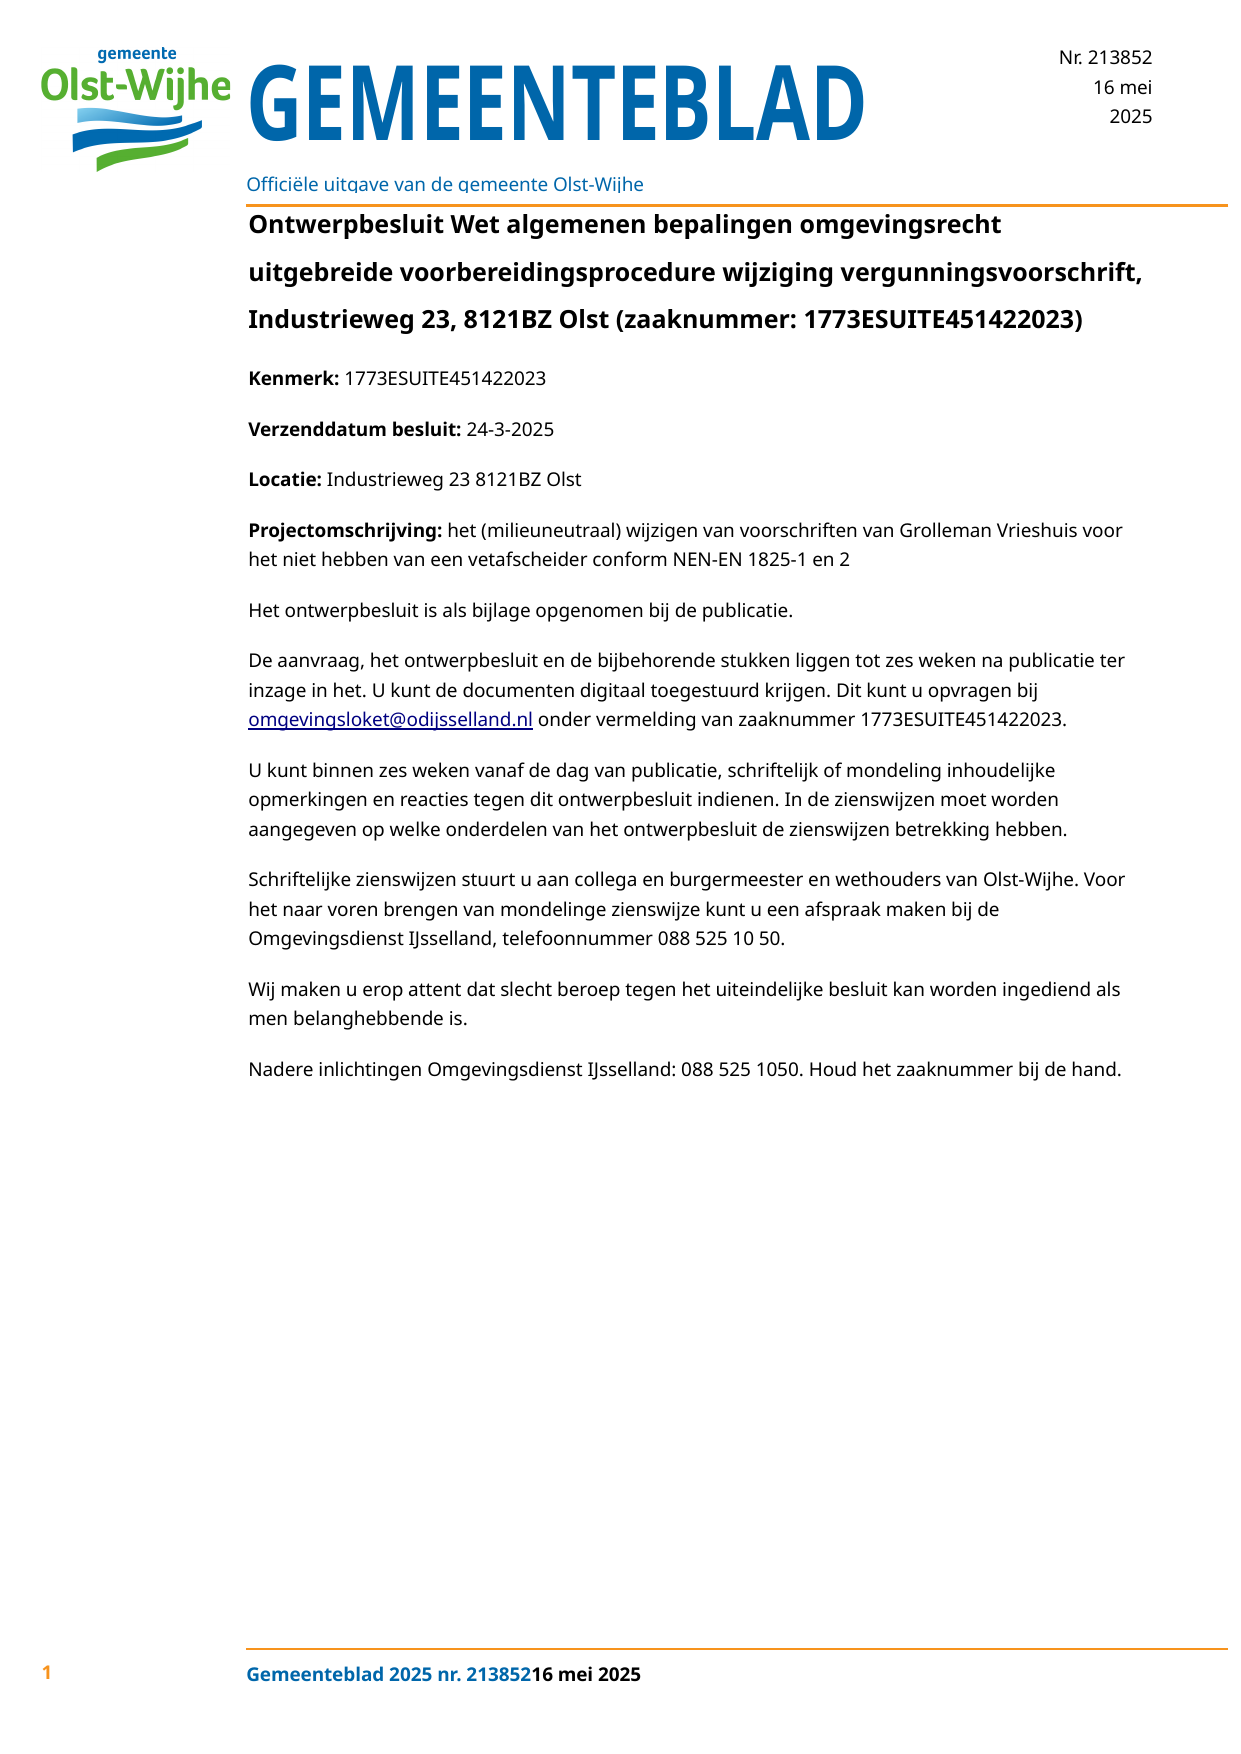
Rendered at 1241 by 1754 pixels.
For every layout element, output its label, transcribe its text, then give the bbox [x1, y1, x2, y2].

text U kunt binnen zes weken vanaf de dag van publicatie, schriftelijk of mondeling inhoudelijke opmerkingen en reacties tegen dit ontwerpbesluit indienen. In de zienswijzen moet worden aangegeven op welke onderdelen van het ontwerpbesluit de zienswijzen betrekking hebben. [248, 757, 1152, 842]
text Verzenddatum besluit: 24-3-2025 [248, 416, 1152, 442]
text Wij maken u erop attent dat slecht beroep tegen het uiteindelijke besluit kan worden ingediend als men belanghebbende is. [248, 976, 1152, 1031]
picture [41, 47, 231, 172]
text Ontwerpbesluit Wet algemenen bepalingen omgevingsrecht uitgebreide voorbereidingsprocedure wijziging vergunningsvoorschrift, Industrieweg 23, 8121BZ Olst (zaaknummer: 1773ESUITE451422023) [248, 207, 1152, 336]
text Het ontwerpbesluit is als bijlage opgenomen bij de publicatie. [248, 597, 1152, 622]
text Schriftelijke zienswijzen stuurt u aan collega en burgermeester en wethouders van Olst-Wijhe. Voor het naar voren brengen van mondelinge zienswijze kunt u een afspraak maken bij de Omgevingsdienst IJsselland, telefoonnummer 088 525 10 50. [248, 866, 1152, 951]
text Kenmerk: 1773ESUITE451422023 [248, 366, 1152, 391]
text Locatie: Industrieweg 23 8121BZ Olst [248, 466, 1152, 492]
text De aanvraag, het ontwerpbesluit en de bijbehorende stukken liggen tot zes weken na publicatie ter inzage in het. U kunt de documenten digitaal toegestuurd krijgen. Dit kunt u opvragen bij omgevingsloket@odijsselland.nl onder vermelding van zaaknummer 1773ESUITE451422023. [248, 647, 1152, 732]
text Nadere inlichtingen Omgevingsdienst IJsselland: 088 525 1050. Houd het zaaknummer bij de hand. [248, 1056, 1152, 1082]
text Projectomschrijving: het (milieuneutraal) wijzigen van voorschriften van Grolleman Vrieshuis voor het niet hebben van een vetafscheider conform NEN-EN 1825-1 en 2 [248, 517, 1152, 572]
